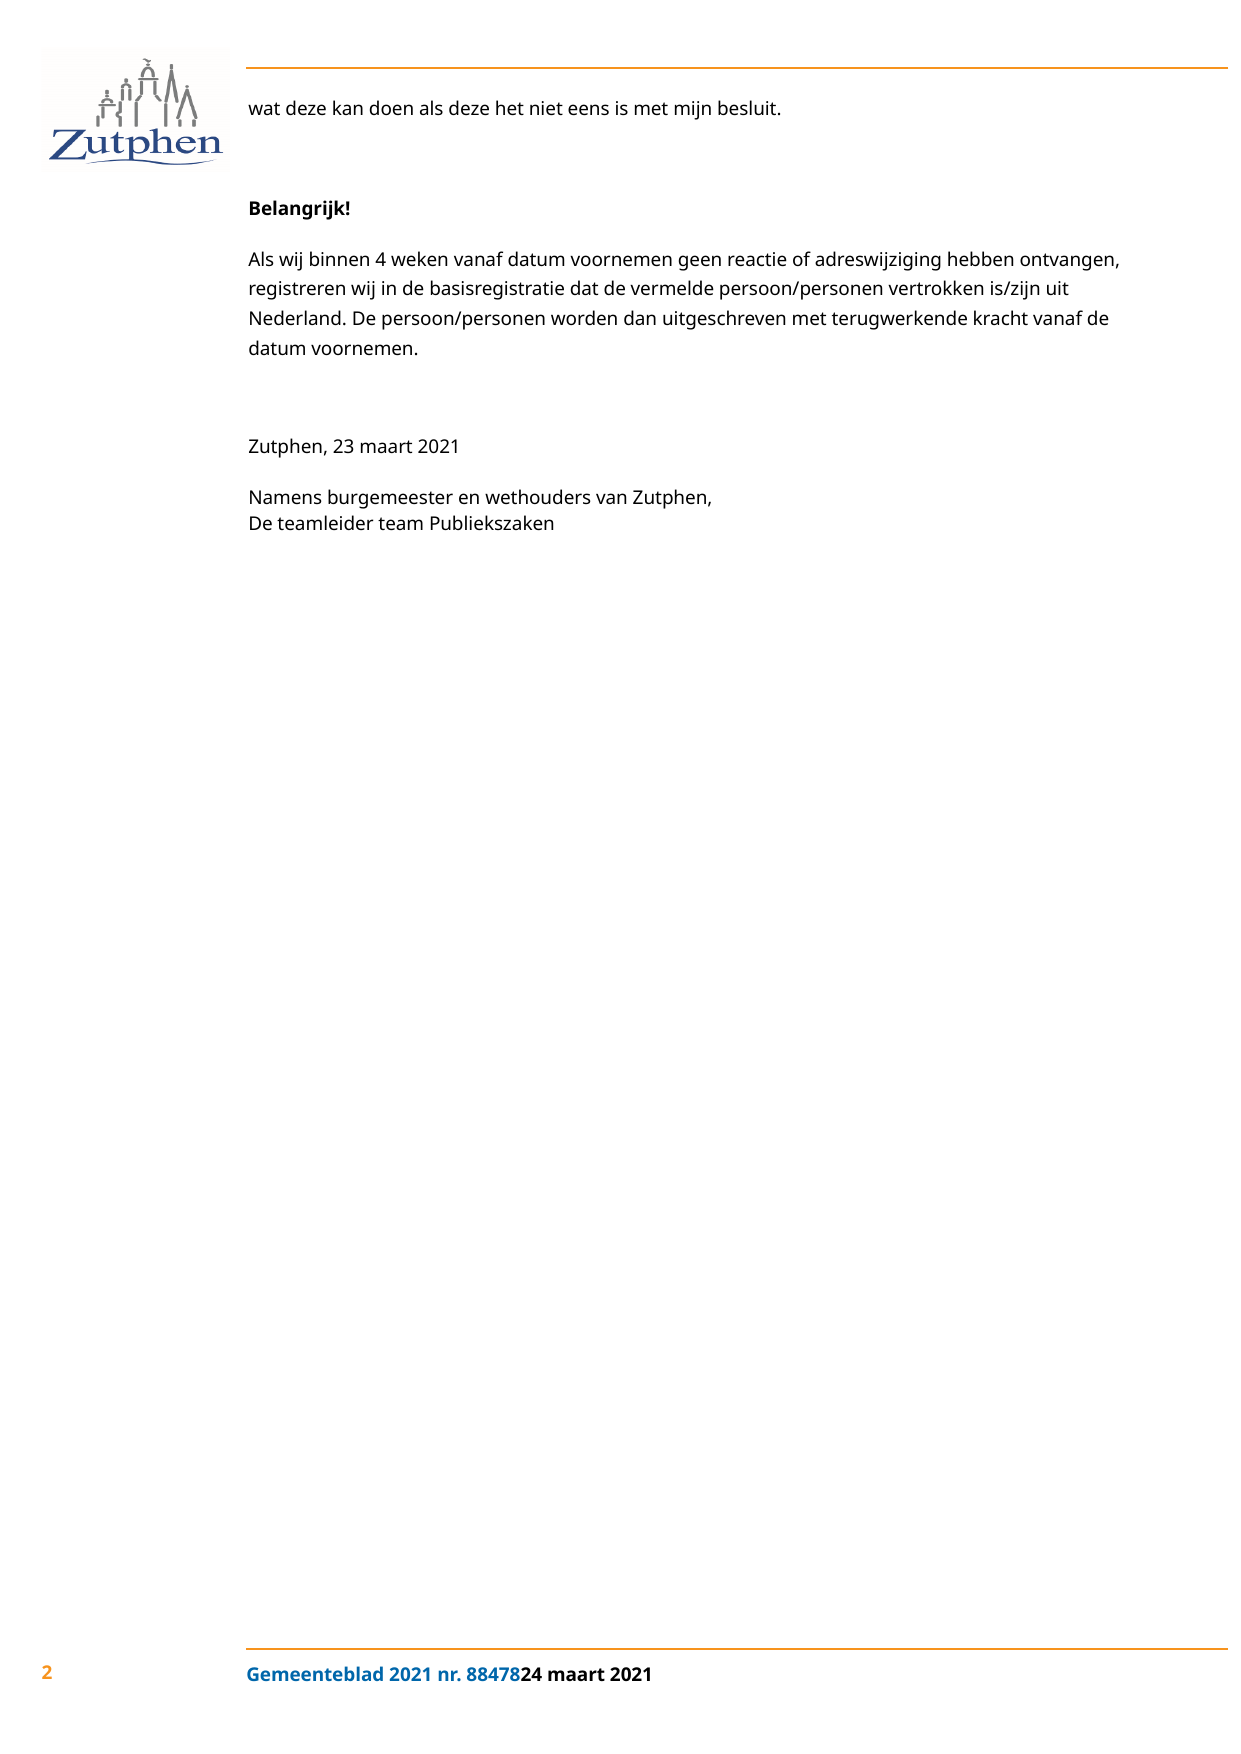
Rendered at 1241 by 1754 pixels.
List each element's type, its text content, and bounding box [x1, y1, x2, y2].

text De teamleider team Publiekszaken [248, 510, 1152, 536]
text Belangrijk! [248, 196, 1152, 221]
text Zutphen, 23 maart 2021 [248, 433, 1152, 459]
text Als wij binnen 4 weken vanaf datum voornemen geen reactie of adreswijziging hebben ontvangen, registreren wij in de basisregistratie dat de vermelde persoon/personen vertrokken is/zijn uit Nederland. De persoon/personen worden dan uitgeschreven met terugwerkende kracht vanaf de datum voornemen. [248, 246, 1152, 361]
picture [41, 47, 231, 172]
text Namens burgemeester en wethouders van Zutphen, [248, 484, 1152, 510]
text wat deze kan doen als deze het niet eens is met mijn besluit. [248, 95, 1152, 121]
